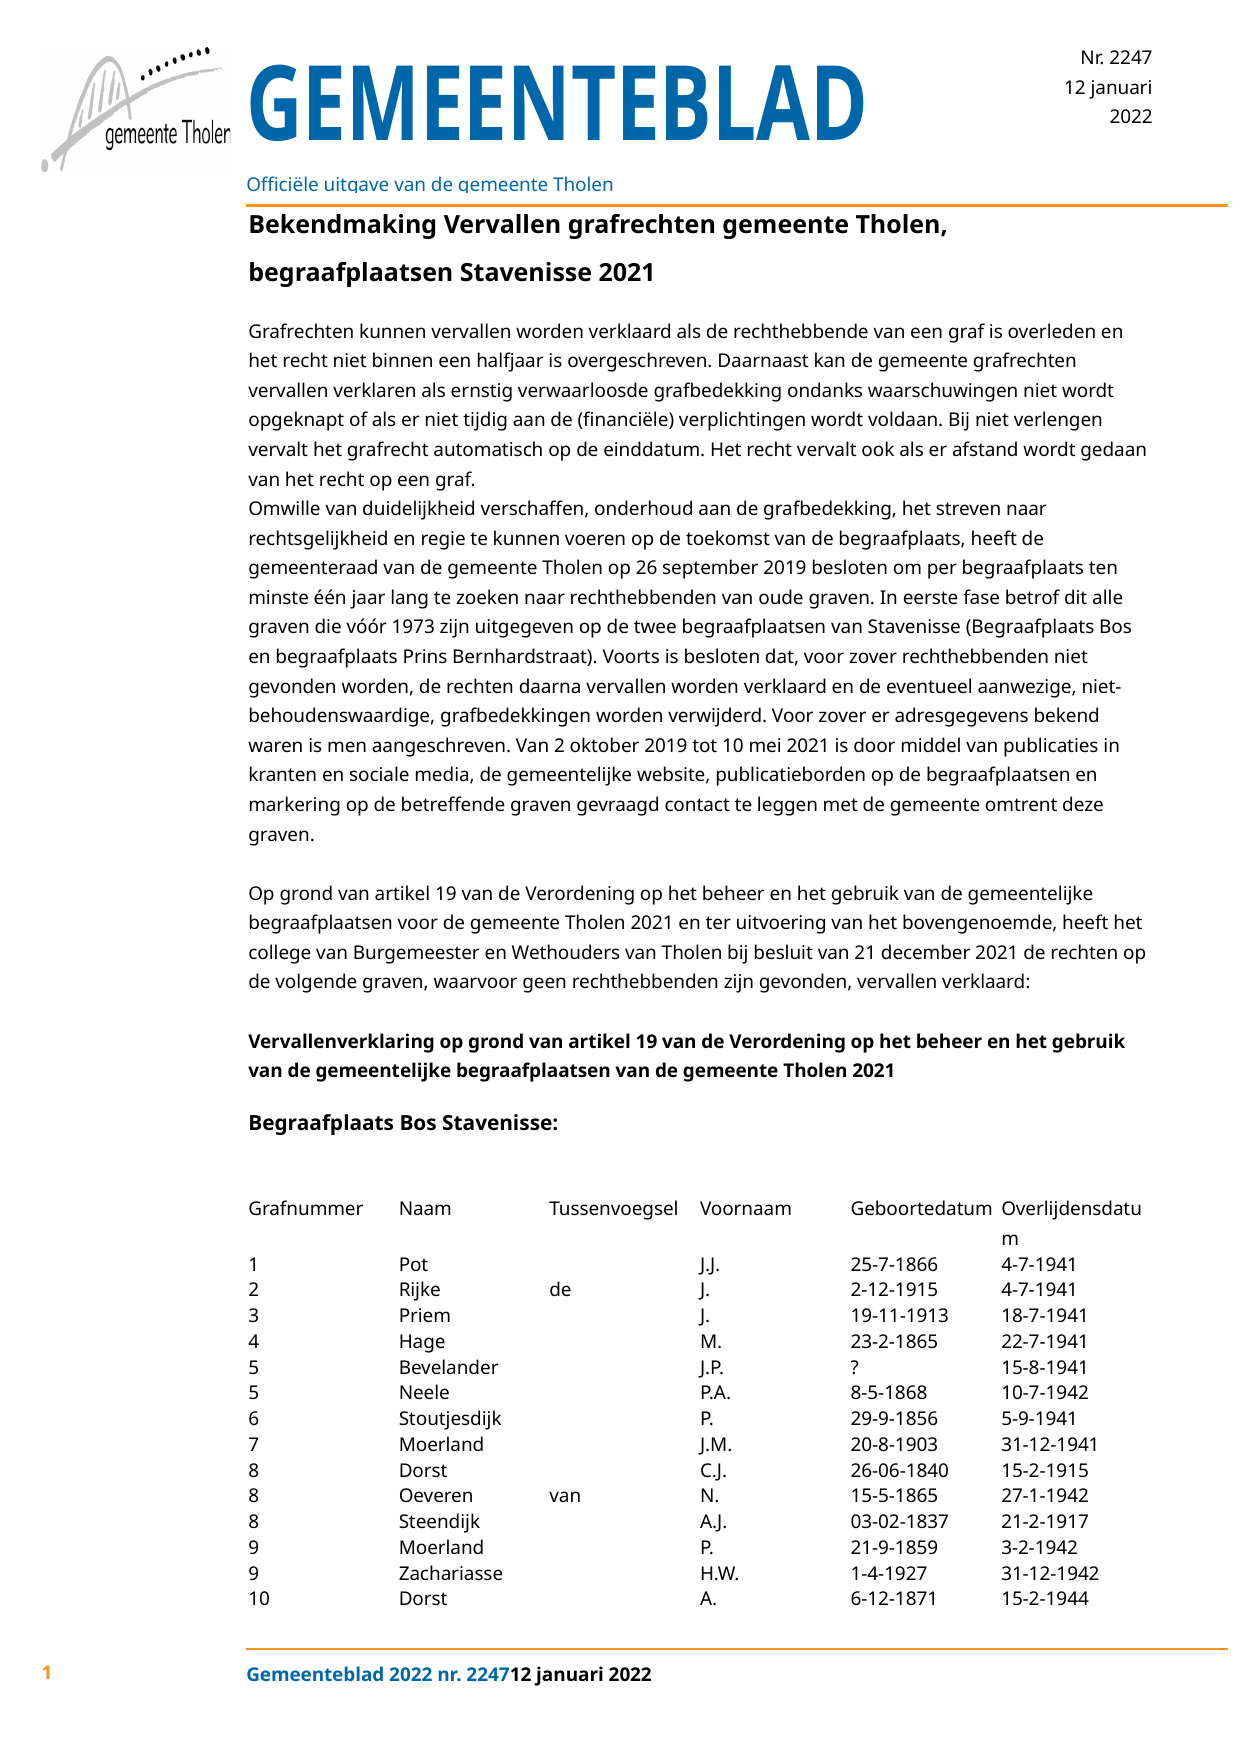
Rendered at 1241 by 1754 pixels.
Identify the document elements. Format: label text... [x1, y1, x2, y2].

table_cell J. [700, 1277, 850, 1302]
table_cell 5 [248, 1354, 398, 1379]
table_cell H.W. [700, 1560, 850, 1585]
table_cell 8-5-1868 [850, 1380, 1001, 1405]
text Vervallenverklaring op grond van artikel 19 van de Verordening op het beheer en het gebruik van de gemeentelijke begraafplaatsen van de gemeente Tholen 2021 [248, 1028, 1152, 1083]
table_cell 4 [248, 1328, 398, 1354]
table_cell [549, 1380, 700, 1405]
table_header Tussenvoegsel [549, 1196, 700, 1251]
text Grafrechten kunnen vervallen worden verklaard als de rechthebbende van een graf is overleden en het recht niet binnen een halfjaar is overgeschreven. Daarnaast kan de gemeente grafrechten vervallen verklaren als ernstig verwaarloosde grafbedekking ondanks waarschuwingen niet wordt opgeknapt of als er niet tijdig aan de (financiële) verplichtingen wordt voldaan. Bij niet verlengen vervalt het grafrecht automatisch op de einddatum. Het recht vervalt ook als er afstand wordt gedaan van het recht op een graf. [248, 318, 1152, 492]
text Op grond van artikel 19 van de Verordening op het beheer en het gebruik van de gemeentelijke begraafplaatsen voor de gemeente Tholen 2021 en ter uitvoering van het bovengenoemde, heeft het college van Burgemeester en Wethouders van Tholen bij besluit van 21 december 2021 de rechten op de volgende graven, waarvoor geen rechthebbenden zijn gevonden, vervallen verklaard: [248, 880, 1152, 994]
table_cell Oeveren [399, 1483, 549, 1508]
table_header Overlijdensdatum [1001, 1196, 1152, 1251]
table_cell 5-9-1941 [1001, 1405, 1152, 1431]
table_cell 7 [248, 1431, 398, 1457]
table_cell 26-06-1840 [850, 1457, 1001, 1482]
text Omwille van duidelijkheid verschaffen, onderhoud aan de grafbedekking, het streven naar rechtsgelijkheid en regie te kunnen voeren op de toekomst van de begraafplaats, heeft de gemeenteraad van de gemeente Tholen op 26 september 2019 besloten om per begraafplaats ten minste één jaar lang te zoeken naar rechthebbenden van oude graven. In eerste fase betrof dit alle graven die vóór 1973 zijn uitgegeven op de twee begraafplaatsen van Stavenisse (Begraafplaats Bos en begraafplaats Prins Bernhardstraat). Voorts is besloten dat, voor zover rechthebbenden niet gevonden worden, de rechten daarna vervallen worden verklaard en de eventueel aanwezige, niet-behoudenswaardige, grafbedekkingen worden verwijderd. Voor zover er adresgegevens bekend waren is men aangeschreven. Van 2 oktober 2019 tot 10 mei 2021 is door middel van publicaties in kranten en sociale media, de gemeentelijke website, publicatieborden op de begraafplaatsen en markering op de betreffende graven gevraagd contact te leggen met de gemeente omtrent deze graven. [248, 495, 1152, 847]
table_cell 9 [248, 1560, 398, 1585]
table_cell Zachariasse [399, 1560, 549, 1585]
table_cell 21-2-1917 [1001, 1508, 1152, 1534]
table_cell Rijke [399, 1277, 549, 1302]
table_cell [549, 1354, 700, 1379]
table_cell 18-7-1941 [1001, 1303, 1152, 1328]
table_cell Dorst [399, 1457, 549, 1482]
table_header Voornaam [700, 1196, 850, 1251]
table_cell Dorst [399, 1585, 549, 1611]
table_cell 4-7-1941 [1001, 1251, 1152, 1277]
table_cell 1 [248, 1251, 398, 1277]
table_cell 19-11-1913 [850, 1303, 1001, 1328]
table_cell 15-5-1865 [850, 1483, 1001, 1508]
table_cell 10-7-1942 [1001, 1380, 1152, 1405]
table_cell 23-2-1865 [850, 1328, 1001, 1354]
table_cell 3-2-1942 [1001, 1534, 1152, 1560]
table_cell 8 [248, 1457, 398, 1482]
table_cell Neele [399, 1380, 549, 1405]
table_cell Pot [399, 1251, 549, 1277]
table_cell de [549, 1277, 700, 1302]
text Bekendmaking Vervallen grafrechten gemeente Tholen, begraafplaatsen Stavenisse 2021 [248, 207, 1152, 288]
table_cell 2 [248, 1277, 398, 1302]
table_cell [549, 1560, 700, 1585]
table_cell 15-2-1944 [1001, 1585, 1152, 1611]
table_cell Bevelander [399, 1354, 549, 1379]
table_cell [549, 1251, 700, 1277]
table_cell P. [700, 1534, 850, 1560]
table_cell A.J. [700, 1508, 850, 1534]
table_cell Steendijk [399, 1508, 549, 1534]
table_cell 22-7-1941 [1001, 1328, 1152, 1354]
table_cell J.J. [700, 1251, 850, 1277]
table_header Grafnummer [248, 1196, 398, 1251]
table_cell Stoutjesdijk [399, 1405, 549, 1431]
table_cell A. [700, 1585, 850, 1611]
table_cell 10 [248, 1585, 398, 1611]
table_cell J.P. [700, 1354, 850, 1379]
table_cell 03-02-1837 [850, 1508, 1001, 1534]
table_cell 31-12-1941 [1001, 1431, 1152, 1457]
table_cell J. [700, 1303, 850, 1328]
table_cell 31-12-1942 [1001, 1560, 1152, 1585]
table_cell Priem [399, 1303, 549, 1328]
table_cell 3 [248, 1303, 398, 1328]
table_cell 4-7-1941 [1001, 1277, 1152, 1302]
table_cell 15-8-1941 [1001, 1354, 1152, 1379]
table_header Geboortedatum [850, 1196, 1001, 1251]
table_cell J.M. [700, 1431, 850, 1457]
table_cell 21-9-1859 [850, 1534, 1001, 1560]
table_cell 1-4-1927 [850, 1560, 1001, 1585]
table_cell 6-12-1871 [850, 1585, 1001, 1611]
table_cell 8 [248, 1483, 398, 1508]
table_cell [549, 1534, 700, 1560]
table_cell Hage [399, 1328, 549, 1354]
table_cell C.J. [700, 1457, 850, 1482]
table_cell [549, 1328, 700, 1354]
table_cell 27-1-1942 [1001, 1483, 1152, 1508]
table_cell [549, 1303, 700, 1328]
table_cell 29-9-1856 [850, 1405, 1001, 1431]
table_cell [549, 1508, 700, 1534]
table_cell Moerland [399, 1431, 549, 1457]
table_cell [549, 1585, 700, 1611]
text Begraafplaats Bos Stavenisse: [248, 1108, 1152, 1136]
table_cell P.A. [700, 1380, 850, 1405]
table_cell 20-8-1903 [850, 1431, 1001, 1457]
table_cell van [549, 1483, 700, 1508]
table_cell Moerland [399, 1534, 549, 1560]
table_cell 8 [248, 1508, 398, 1534]
table_cell N. [700, 1483, 850, 1508]
table_cell [549, 1431, 700, 1457]
table_cell 9 [248, 1534, 398, 1560]
table_cell 15-2-1915 [1001, 1457, 1152, 1482]
table_cell 2-12-1915 [850, 1277, 1001, 1302]
table_cell ? [850, 1354, 1001, 1379]
table_header Naam [399, 1196, 549, 1251]
table_cell [549, 1457, 700, 1482]
table_cell [549, 1405, 700, 1431]
table_cell M. [700, 1328, 850, 1354]
table_cell 25-7-1866 [850, 1251, 1001, 1277]
picture [41, 47, 231, 172]
table_cell P. [700, 1405, 850, 1431]
table_cell 6 [248, 1405, 398, 1431]
table_cell 5 [248, 1380, 398, 1405]
